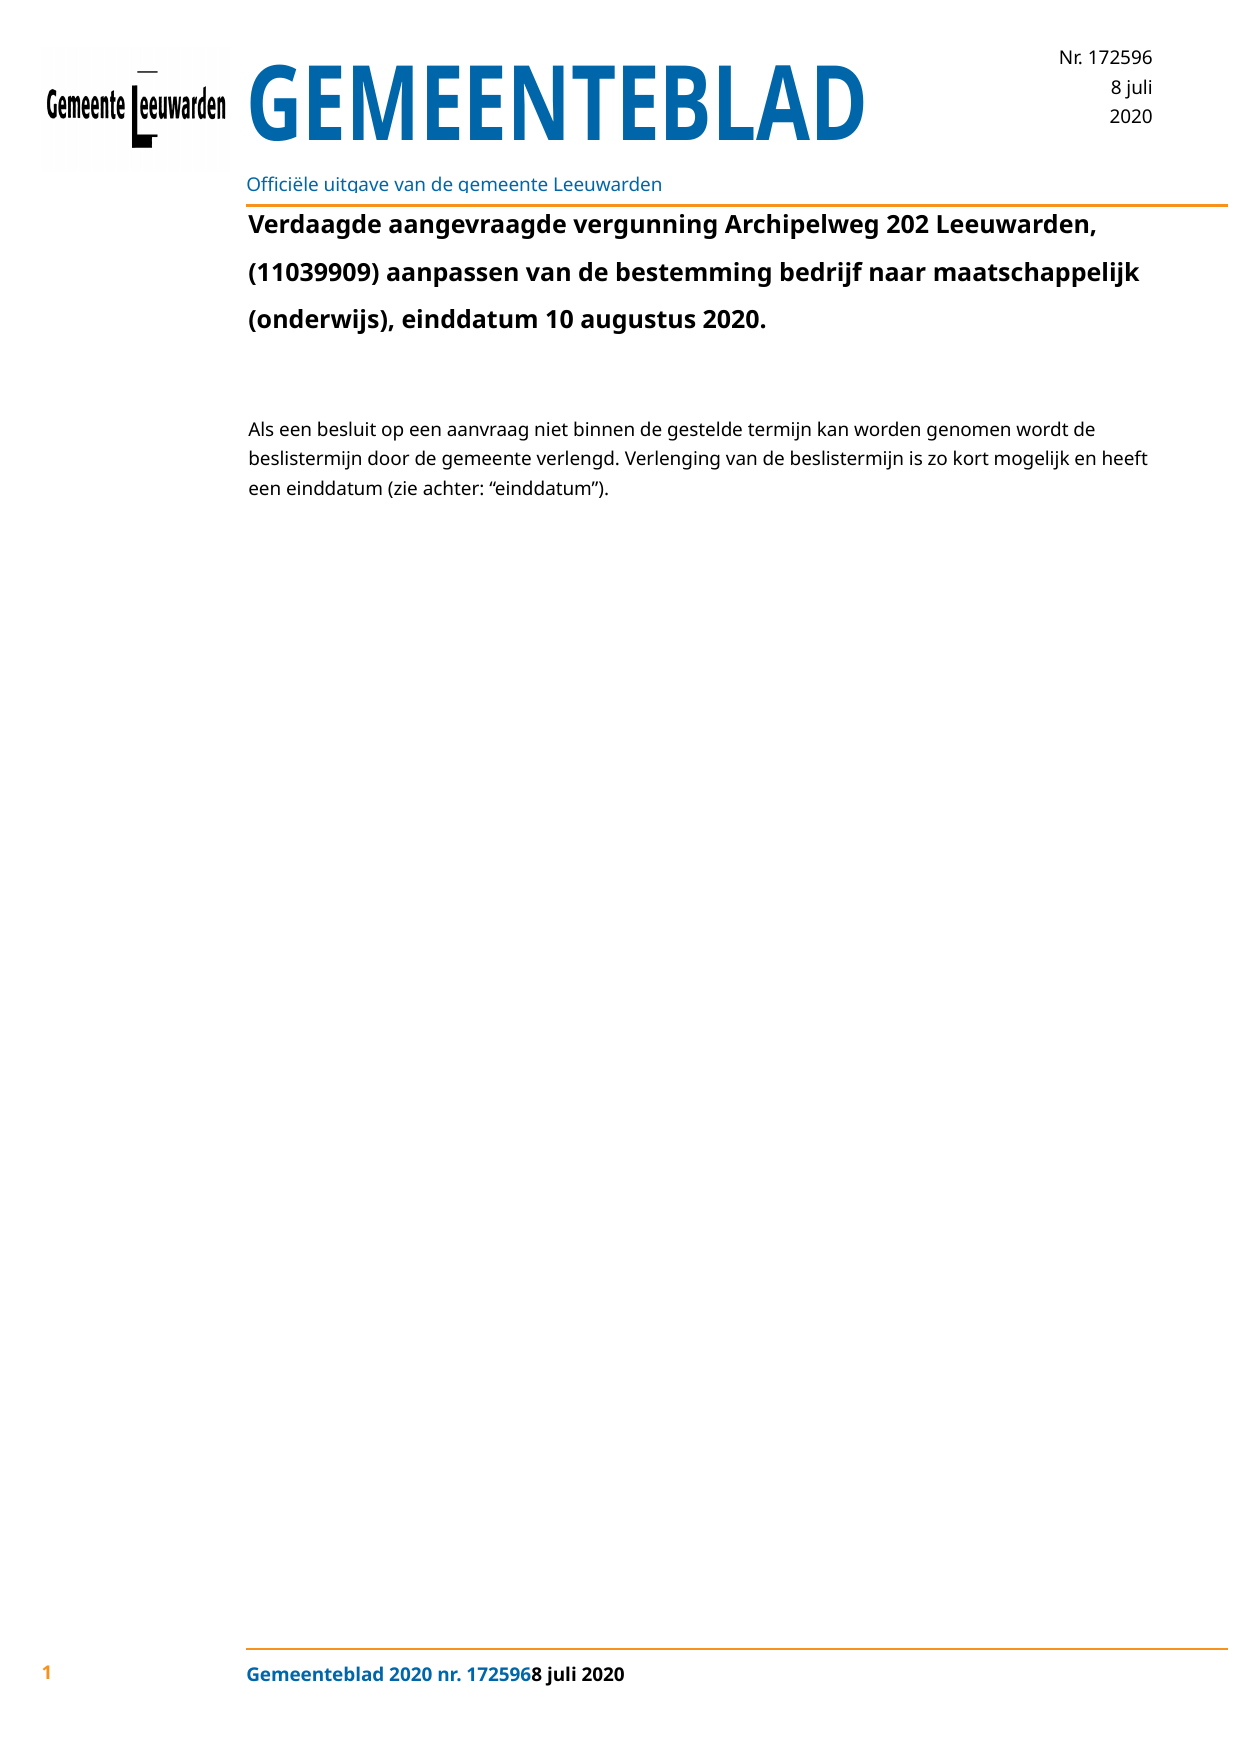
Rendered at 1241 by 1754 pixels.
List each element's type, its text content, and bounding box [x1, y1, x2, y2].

text Als een besluit op een aanvraag niet binnen de gestelde termijn kan worden genomen wordt de beslistermijn door de gemeente verlengd. Verlenging van de beslistermijn is zo kort mogelijk en heeft een einddatum (zie achter: “einddatum”). [248, 416, 1152, 501]
text Verdaagde aangevraagde vergunning Archipelweg 202 Leeuwarden, (11039909) aanpassen van de bestemming bedrijf naar maatschappelijk (onderwijs), einddatum 10 augustus 2020. [248, 207, 1152, 336]
picture [41, 47, 231, 172]
